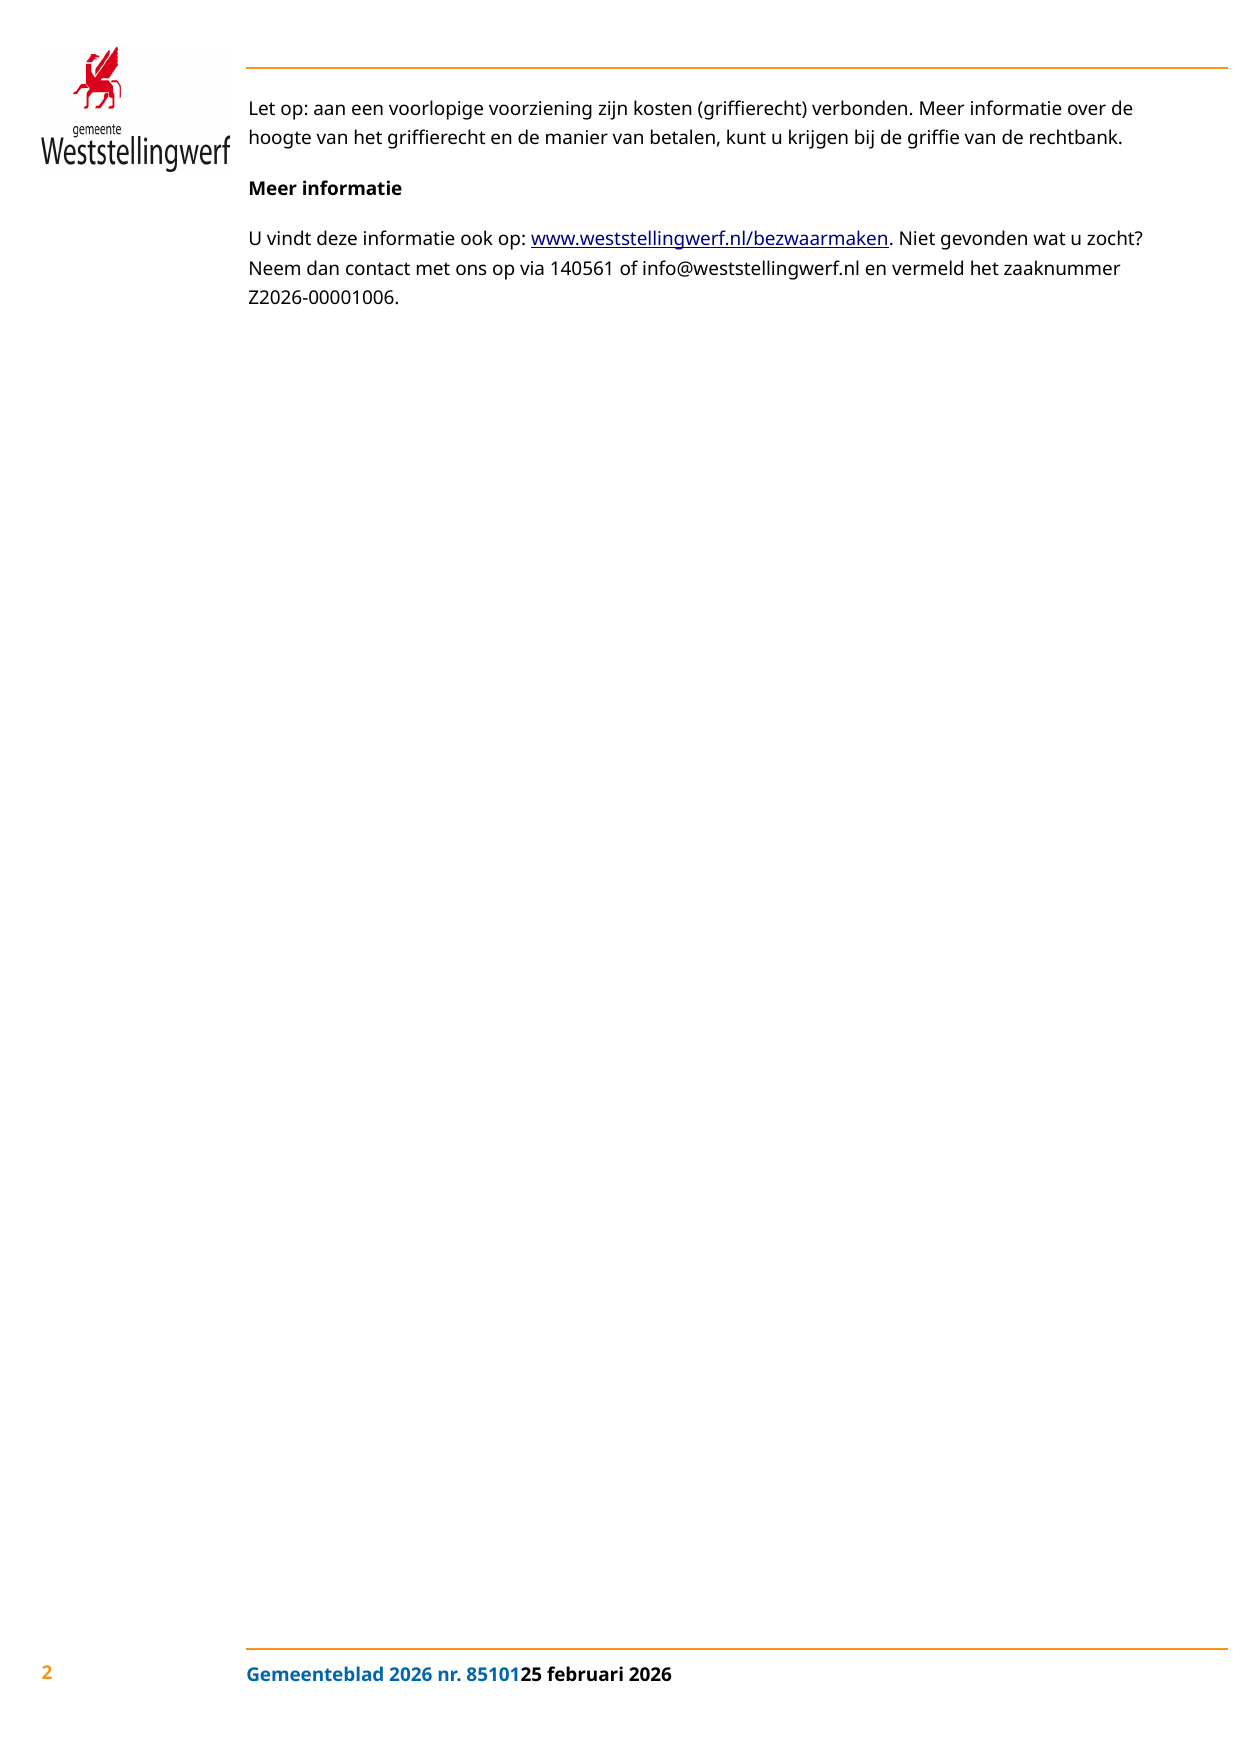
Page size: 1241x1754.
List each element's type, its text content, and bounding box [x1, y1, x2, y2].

picture [41, 47, 231, 172]
text U vindt deze informatie ook op: www.weststellingwerf.nl/bezwaarmaken. Niet gevonden wat u zocht? Neem dan contact met ons op via 140561 of info@weststellingwerf.nl en vermeld het zaaknummer Z2026-00001006. [248, 225, 1152, 310]
text Meer informatie [248, 175, 1152, 201]
text Let op: aan een voorlopige voorziening zijn kosten (griffierecht) verbonden. Meer informatie over de hoogte van het griffierecht en de manier van betalen, kunt u krijgen bij de griffie van de rechtbank. [248, 95, 1152, 150]
